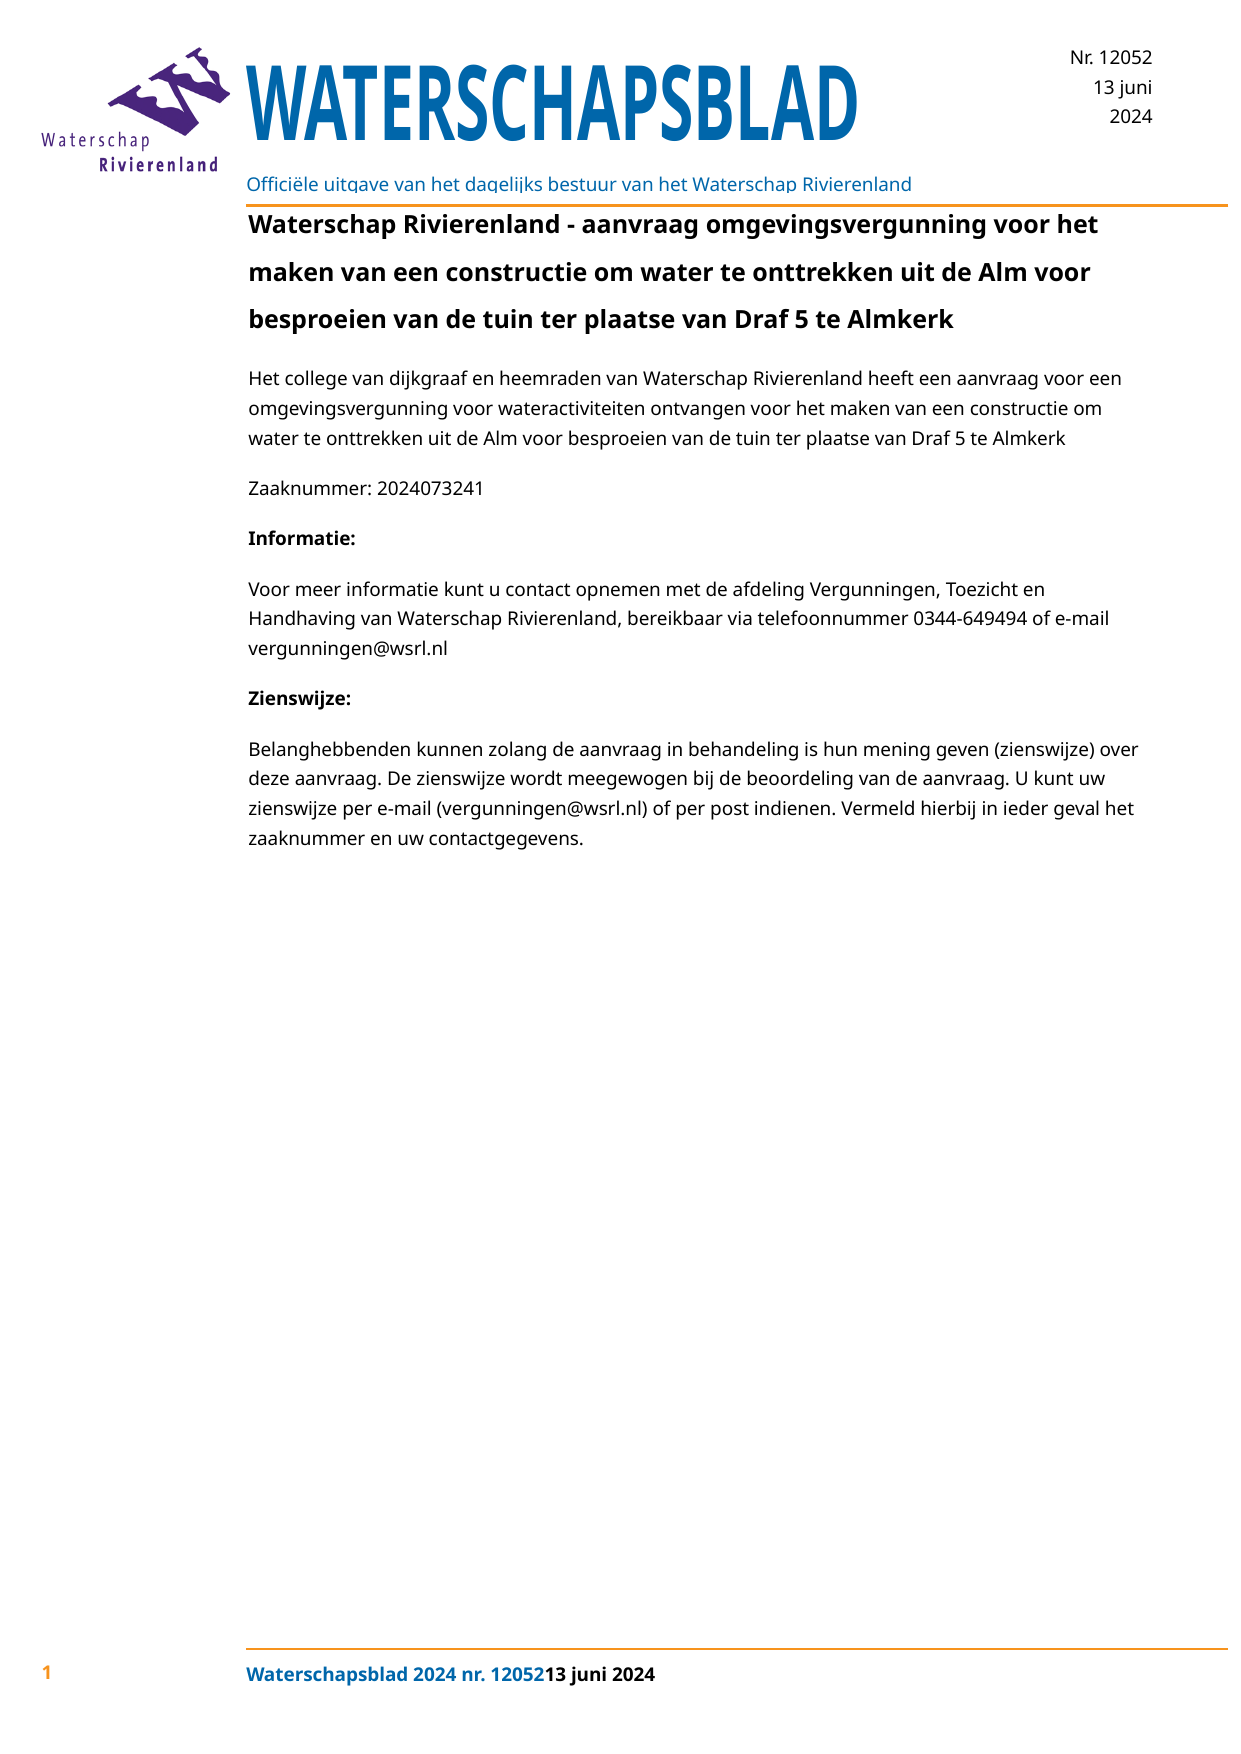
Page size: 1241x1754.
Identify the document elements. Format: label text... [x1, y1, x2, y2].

text Het college van dijkgraaf en heemraden van Waterschap Rivierenland heeft een aanvraag voor een omgevingsvergunning voor wateractiviteiten ontvangen voor het maken van een constructie om water te onttrekken uit de Alm voor besproeien van de tuin ter plaatse van Draf 5 te Almkerk [248, 366, 1152, 450]
text Informatie: [248, 526, 1152, 551]
text Voor meer informatie kunt u contact opnemen met de afdeling Vergunningen, Toezicht en Handhaving van Waterschap Rivierenland, bereikbaar via telefoonnummer 0344-649494 of e-mail vergunningen@wsrl.nl [248, 576, 1152, 661]
text Waterschap Rivierenland - aanvraag omgevingsvergunning voor het maken van een constructie om water te onttrekken uit de Alm voor besproeien van de tuin ter plaatse van Draf 5 te Almkerk [248, 207, 1152, 336]
text Zaaknummer: 2024073241 [248, 475, 1152, 501]
text Zienswijze: [248, 686, 1152, 711]
text Belanghebbenden kunnen zolang de aanvraag in behandeling is hun mening geven (zienswijze) over deze aanvraag. De zienswijze wordt meegewogen bij de beoordeling van de aanvraag. U kunt uw zienswijze per e-mail (vergunningen@wsrl.nl) of per post indienen. Vermeld hierbij in ieder geval het zaaknummer en uw contactgegevens. [248, 736, 1152, 850]
picture [41, 47, 231, 172]
